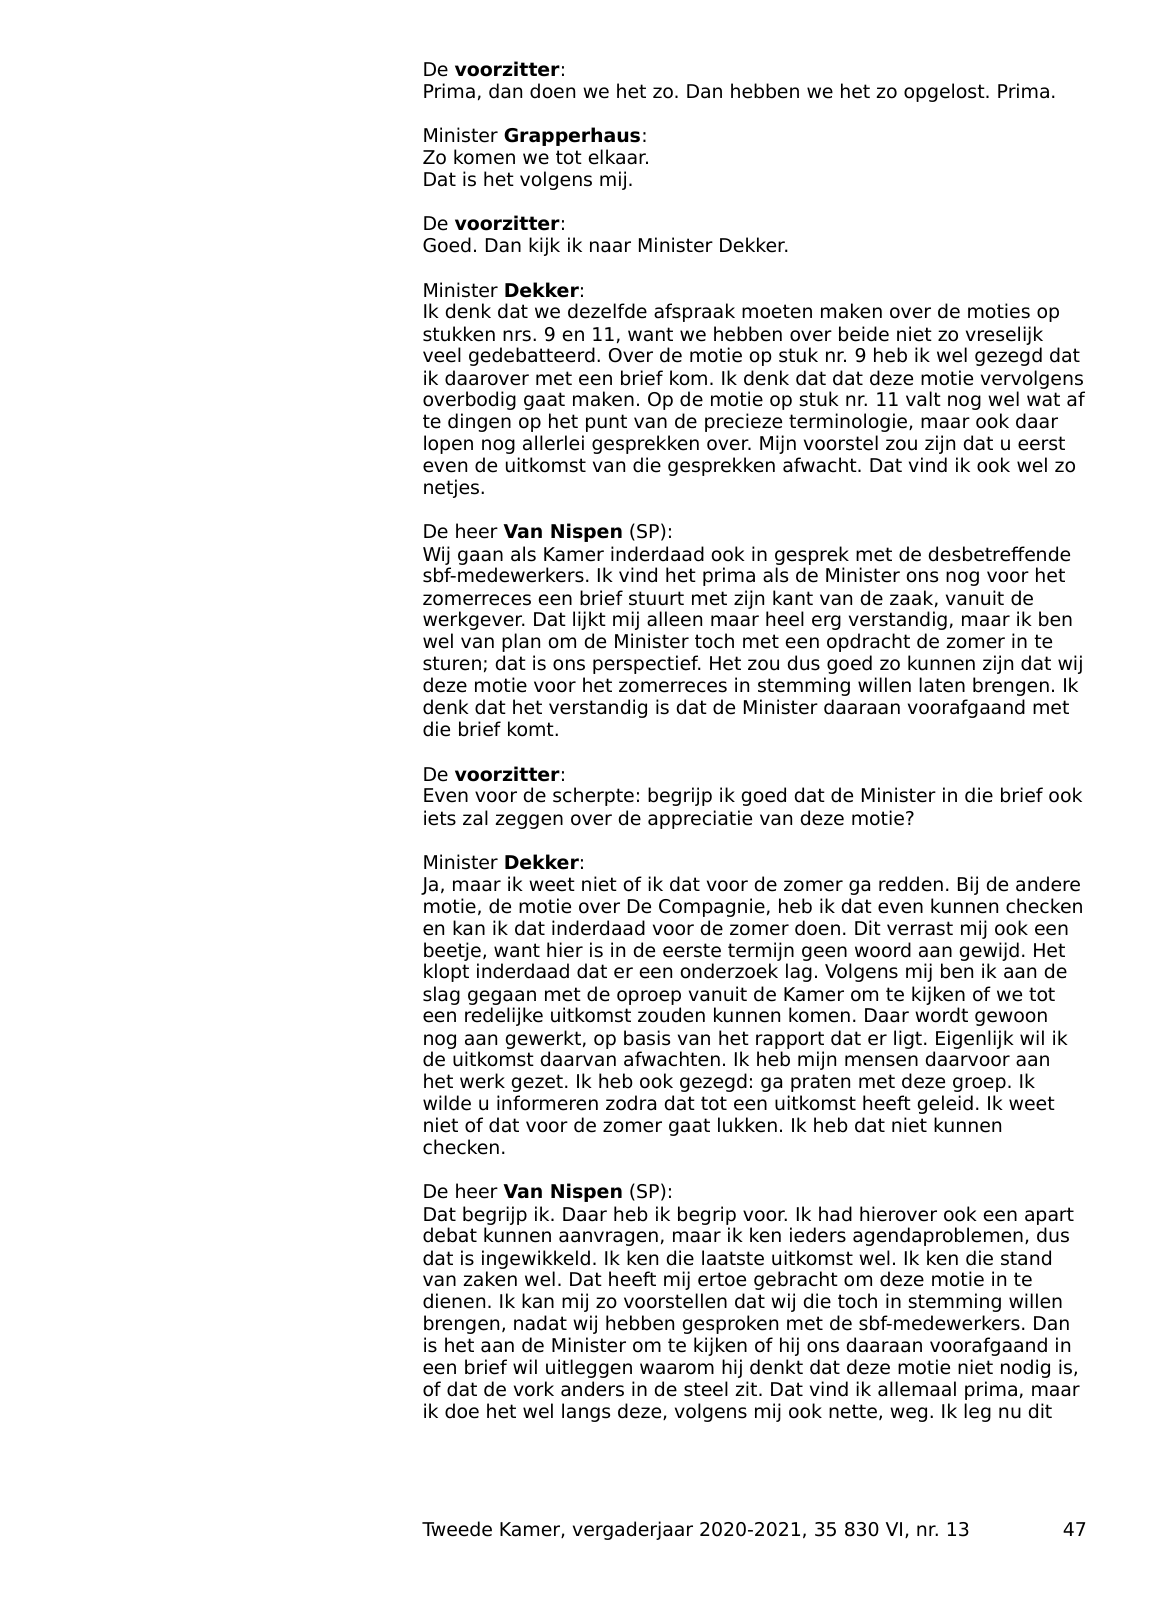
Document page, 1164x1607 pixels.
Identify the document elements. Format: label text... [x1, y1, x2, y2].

text Minister Dekker: [422, 852, 1087, 873]
text Dat is het volgens mij. [422, 169, 1087, 191]
text De voorzitter: [422, 763, 1087, 785]
text Prima, dan doen we het zo. Dan hebben we het zo opgelost. Prima. [422, 81, 1087, 103]
text Dat begrijp ik. Daar heb ik begrip voor. Ik had hierover ook een apart debat kunnen aanvragen, maar ik ken ieders agendaproblemen, dus dat is ingewikkeld. Ik ken die laatste uitkomst wel. Ik ken die stand van zaken wel. Dat heeft mij ertoe gebracht om deze motie in te dienen. Ik kan mij zo voorstellen dat wij die toch in stemming willen brengen, nadat wij hebben gesproken met de sbf-medewerkers. Dan is het aan de Minister om te kijken of hij ons daaraan voorafgaand in een brief wil uitleggen waarom hij denkt dat deze motie niet nodig is, of dat de vork anders in de steel zit. Dat vind ik allemaal prima, maar ik doe het wel langs deze, volgens mij ook nette, weg. Ik leg nu dit [422, 1203, 1087, 1423]
text Even voor de scherpte: begrijp ik goed dat de Minister in die brief ook iets zal zeggen over de appreciatie van deze motie? [422, 785, 1087, 829]
text De heer Van Nispen (SP): [422, 1181, 1087, 1203]
text Ik denk dat we dezelfde afspraak moeten maken over de moties op stukken nrs. 9 en 11, want we hebben over beide niet zo vreselijk veel gedebatteerd. Over de motie op stuk nr. 9 heb ik wel gezegd dat ik daarover met een brief kom. Ik denk dat dat deze motie vervolgens overbodig gaat maken. Op de motie op stuk nr. 11 valt nog wel wat af te dingen op het punt van de precieze terminologie, maar ook daar lopen nog allerlei gesprekken over. Mijn voorstel zou zijn dat u eerst even de uitkomst van die gesprekken afwacht. Dat vind ik ook wel zo netjes. [422, 301, 1087, 499]
text Ja, maar ik weet niet of ik dat voor de zomer ga redden. Bij de andere motie, de motie over De Compagnie, heb ik dat even kunnen checken en kan ik dat inderdaad voor de zomer doen. Dit verrast mij ook een beetje, want hier is in de eerste termijn geen woord aan gewijd. Het klopt inderdaad dat er een onderzoek lag. Volgens mij ben ik aan de slag gegaan met de oproep vanuit de Kamer om te kijken of we tot een redelijke uitkomst zouden kunnen komen. Daar wordt gewoon nog aan gewerkt, op basis van het rapport dat er ligt. Eigenlijk wil ik de uitkomst daarvan afwachten. Ik heb mijn mensen daarvoor aan het werk gezet. Ik heb ook gezegd: ga praten met deze groep. Ik wilde u informeren zodra dat tot een uitkomst heeft geleid. Ik weet niet of dat voor de zomer gaat lukken. Ik heb dat niet kunnen checken. [422, 873, 1087, 1159]
text Wij gaan als Kamer inderdaad ook in gesprek met de desbetreffende sbf-medewerkers. Ik vind het prima als de Minister ons nog voor het zomerreces een brief stuurt met zijn kant van de zaak, vanuit de werkgever. Dat lijkt mij alleen maar heel erg verstandig, maar ik ben wel van plan om de Minister toch met een opdracht de zomer in te sturen; dat is ons perspectief. Het zou dus goed zo kunnen zijn dat wij deze motie voor het zomerreces in stemming willen laten brengen. Ik denk dat het verstandig is dat de Minister daaraan voorafgaand met die brief komt. [422, 543, 1087, 741]
text Goed. Dan kijk ik naar Minister Dekker. [422, 235, 1087, 257]
text Zo komen we tot elkaar. [422, 147, 1087, 169]
text De heer Van Nispen (SP): [422, 521, 1087, 543]
text Minister Grapperhaus: [422, 125, 1087, 147]
text De voorzitter: [422, 59, 1087, 81]
text Minister Dekker: [422, 279, 1087, 301]
text De voorzitter: [422, 213, 1087, 235]
